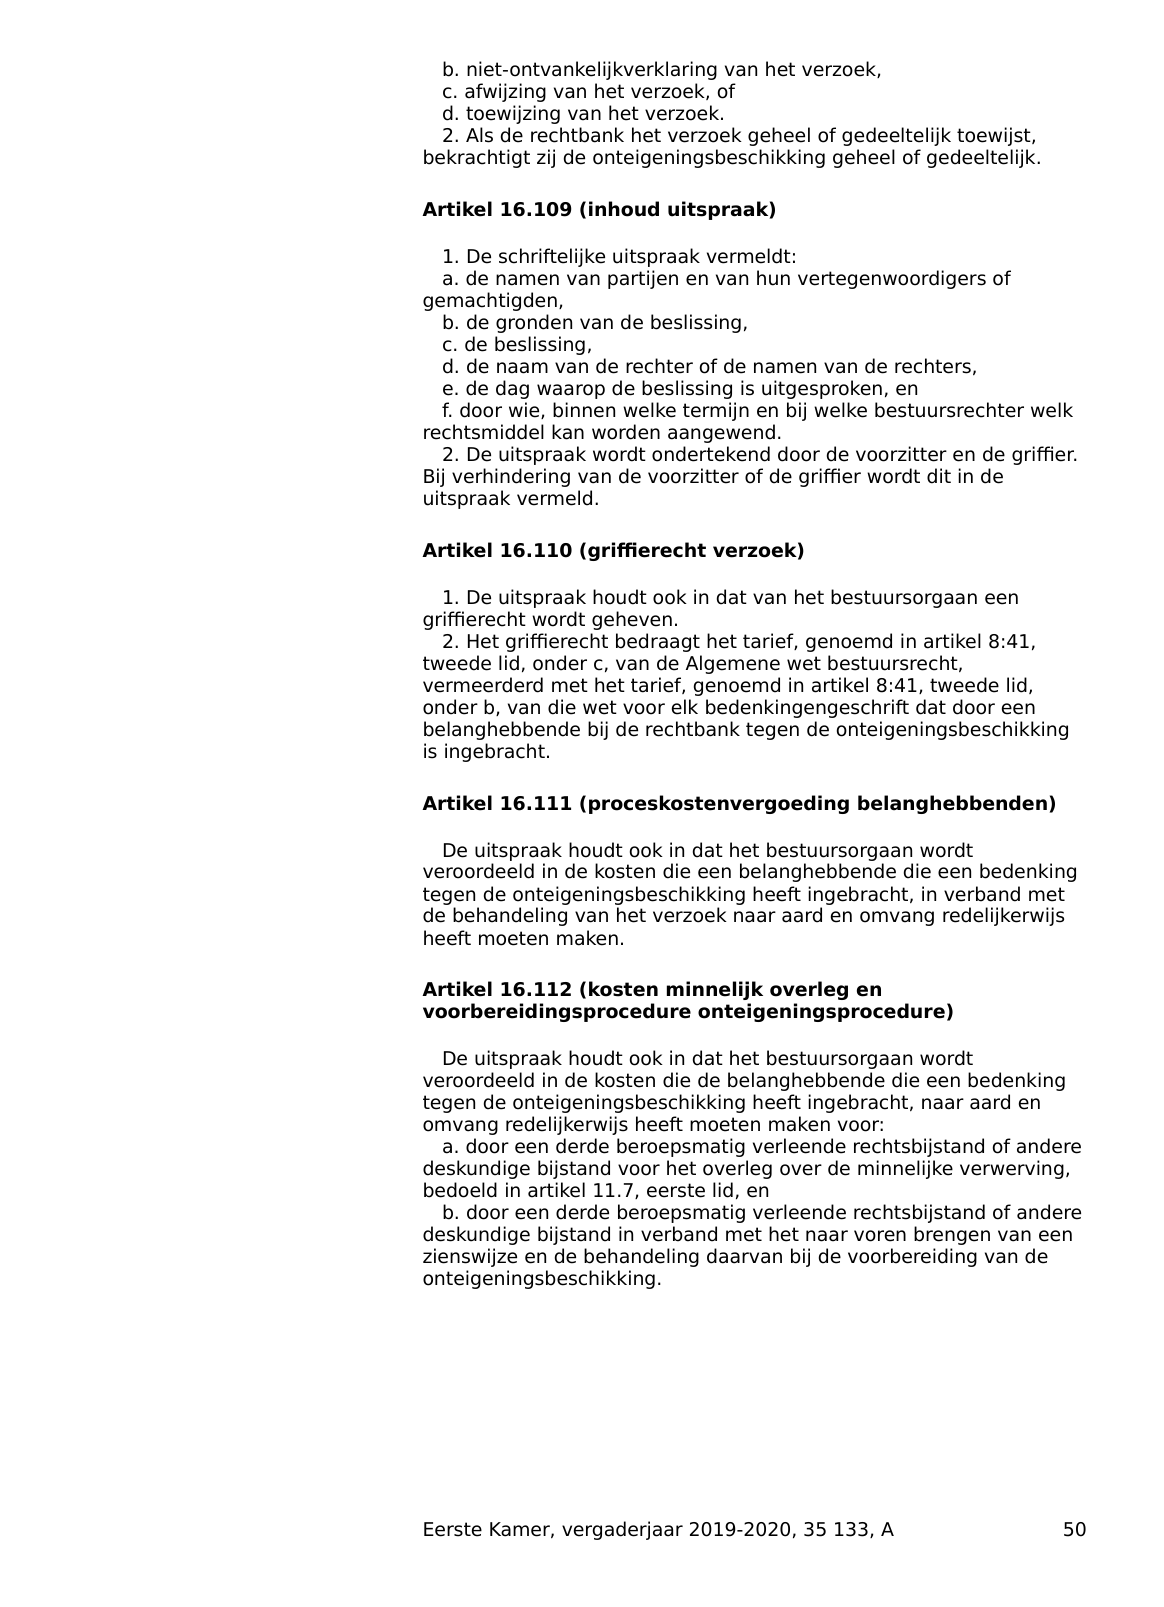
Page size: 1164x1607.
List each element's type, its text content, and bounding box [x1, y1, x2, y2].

text c. afwijzing van het verzoek, of [422, 81, 1087, 103]
text d. de naam van de rechter of de namen van de rechters, [422, 356, 1087, 378]
text 1. De schriftelijke uitspraak vermeldt: [422, 246, 1087, 268]
subtitle Artikel 16.110 (griffierecht verzoek) [422, 540, 1087, 562]
subtitle Artikel 16.112 (kosten minnelijk overleg en voorbereidingsprocedure onteigeningsprocedure) [422, 979, 1087, 1023]
text 2. Het griffierecht bedraagt het tarief, genoemd in artikel 8:41, tweede lid, onder c, van de Algemene wet bestuursrecht, vermeerderd met het tarief, genoemd in artikel 8:41, tweede lid, onder b, van die wet voor elk bedenkingengeschrift dat door een belanghebbende bij de rechtbank tegen de onteigeningsbeschikking is ingebracht. [422, 631, 1087, 762]
text a. de namen van partijen en van hun vertegenwoordigers of gemachtigden, [422, 268, 1087, 312]
text De uitspraak houdt ook in dat het bestuursorgaan wordt veroordeeld in de kosten die een belanghebbende die een bedenking tegen de onteigeningsbeschikking heeft ingebracht, in verband met de behandeling van het verzoek naar aard en omvang redelijkerwijs heeft moeten maken. [422, 839, 1087, 949]
text b. de gronden van de beslissing, [422, 312, 1087, 334]
subtitle Artikel 16.109 (inhoud uitspraak) [422, 199, 1087, 221]
text d. toewijzing van het verzoek. [422, 103, 1087, 125]
text f. door wie, binnen welke termijn en bij welke bestuursrechter welk rechtsmiddel kan worden aangewend. [422, 400, 1087, 444]
text b. door een derde beroepsmatig verleende rechtsbijstand of andere deskundige bijstand in verband met het naar voren brengen van een zienswijze en de behandeling daarvan bij de voorbereiding van de onteigeningsbeschikking. [422, 1202, 1087, 1290]
text a. door een derde beroepsmatig verleende rechtsbijstand of andere deskundige bijstand voor het overleg over de minnelijke verwerving, bedoeld in artikel 11.7, eerste lid, en [422, 1136, 1087, 1202]
text 2. Als de rechtbank het verzoek geheel of gedeeltelijk toewijst, bekrachtigt zij de onteigeningsbeschikking geheel of gedeeltelijk. [422, 125, 1087, 169]
text 2. De uitspraak wordt ondertekend door de voorzitter en de griffier. Bij verhindering van de voorzitter of de griffier wordt dit in de uitspraak vermeld. [422, 444, 1087, 510]
text 1. De uitspraak houdt ook in dat van het bestuursorgaan een griffierecht wordt geheven. [422, 587, 1087, 631]
text e. de dag waarop de beslissing is uitgesproken, en [422, 378, 1087, 400]
text c. de beslissing, [422, 334, 1087, 356]
text De uitspraak houdt ook in dat het bestuursorgaan wordt veroordeeld in de kosten die de belanghebbende die een bedenking tegen de onteigeningsbeschikking heeft ingebracht, naar aard en omvang redelijkerwijs heeft moeten maken voor: [422, 1048, 1087, 1136]
text b. niet-ontvankelijkverklaring van het verzoek, [422, 59, 1087, 81]
subtitle Artikel 16.111 (proceskostenvergoeding belanghebbenden) [422, 792, 1087, 814]
